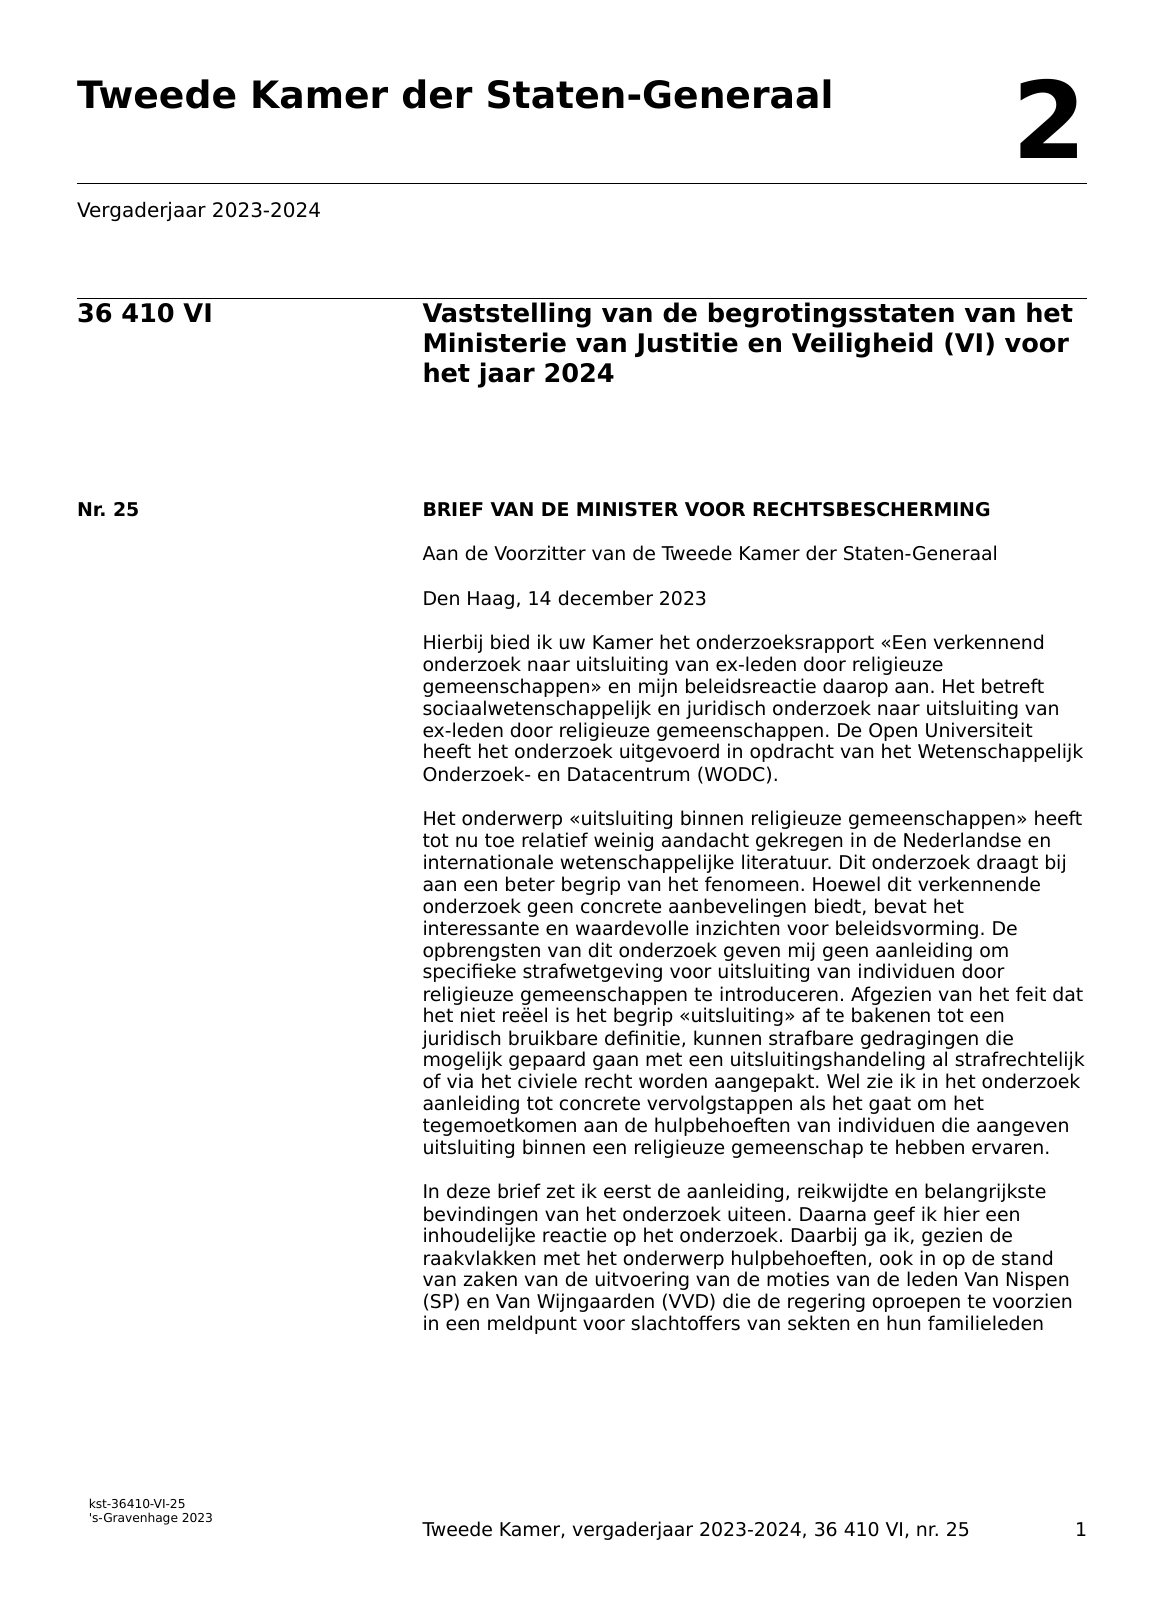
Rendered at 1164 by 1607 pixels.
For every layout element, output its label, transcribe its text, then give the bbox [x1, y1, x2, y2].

text Den Haag, 14 december 2023 [422, 587, 1087, 609]
text Aan de Voorzitter van de Tweede Kamer der Staten-Generaal [422, 543, 1087, 565]
subtitle Nr. 25 BRIEF VAN DE MINISTER VOOR RECHTSBESCHERMING [77, 499, 1087, 521]
text kst-36410-VI-25 [88, 1497, 323, 1511]
text Hierbij bied ik uw Kamer het onderzoeksrapport «Een verkennend onderzoek naar uitsluiting van ex-leden door religieuze gemeenschappen» en mijn beleidsreactie daarop aan. Het betreft sociaalwetenschappelijk en juridisch onderzoek naar uitsluiting van ex-leden door religieuze gemeenschappen. De Open Universiteit heeft het onderzoek uitgevoerd in opdracht van het Wetenschappelijk Onderzoek- en Datacentrum (WODC). [422, 632, 1087, 785]
text Het onderwerp «uitsluiting binnen religieuze gemeenschappen» heeft tot nu toe relatief weinig aandacht gekregen in de Nederlandse en internationale wetenschappelijke literatuur. Dit onderzoek draagt bij aan een beter begrip van het fenomeen. Hoewel dit verkennende onderzoek geen concrete aanbevelingen biedt, bevat het interessante en waardevolle inzichten voor beleidsvorming. De opbrengsten van dit onderzoek geven mij geen aanleiding om specifieke strafwetgeving voor uitsluiting van individuen door religieuze gemeenschappen te introduceren. Afgezien van het feit dat het niet reëel is het begrip «uitsluiting» af te bakenen tot een juridisch bruikbare definitie, kunnen strafbare gedragingen die mogelijk gepaard gaan met een uitsluitingshandeling al strafrechtelijk of via het civiele recht worden aangepakt. Wel zie ik in het onderzoek aanleiding tot concrete vervolgstappen als het gaat om het tegemoetkomen aan de hulpbehoeften van individuen die aangeven uitsluiting binnen een religieuze gemeenschap te hebben ervaren. [422, 808, 1087, 1159]
subtitle 36 410 VI Vaststelling van de begrotingsstaten van het Ministerie van Justitie en Veiligheid (VI) voor het jaar 2024 [77, 299, 1087, 388]
table_header Tweede Kamer der Staten-Generaal [77, 59, 886, 183]
text In deze brief zet ik eerst de aanleiding, reikwijdte en belangrijkste bevindingen van het onderzoek uiteen. Daarna geef ik hier een inhoudelijke reactie op het onderzoek. Daarbij ga ik, gezien de raakvlakken met het onderwerp hulpbehoeften, ook in op de stand van zaken van de uitvoering van de moties van de leden Van Nispen (SP) en Van Wijngaarden (VVD) die de regering oproepen te voorzien in een meldpunt voor slachtoffers van sekten en hun familieleden [422, 1181, 1087, 1379]
table_cell Vergaderjaar 2023-2024 [77, 184, 1087, 298]
text 's-Gravenhage 2023 [88, 1511, 323, 1525]
table_header 2 [886, 59, 1087, 183]
